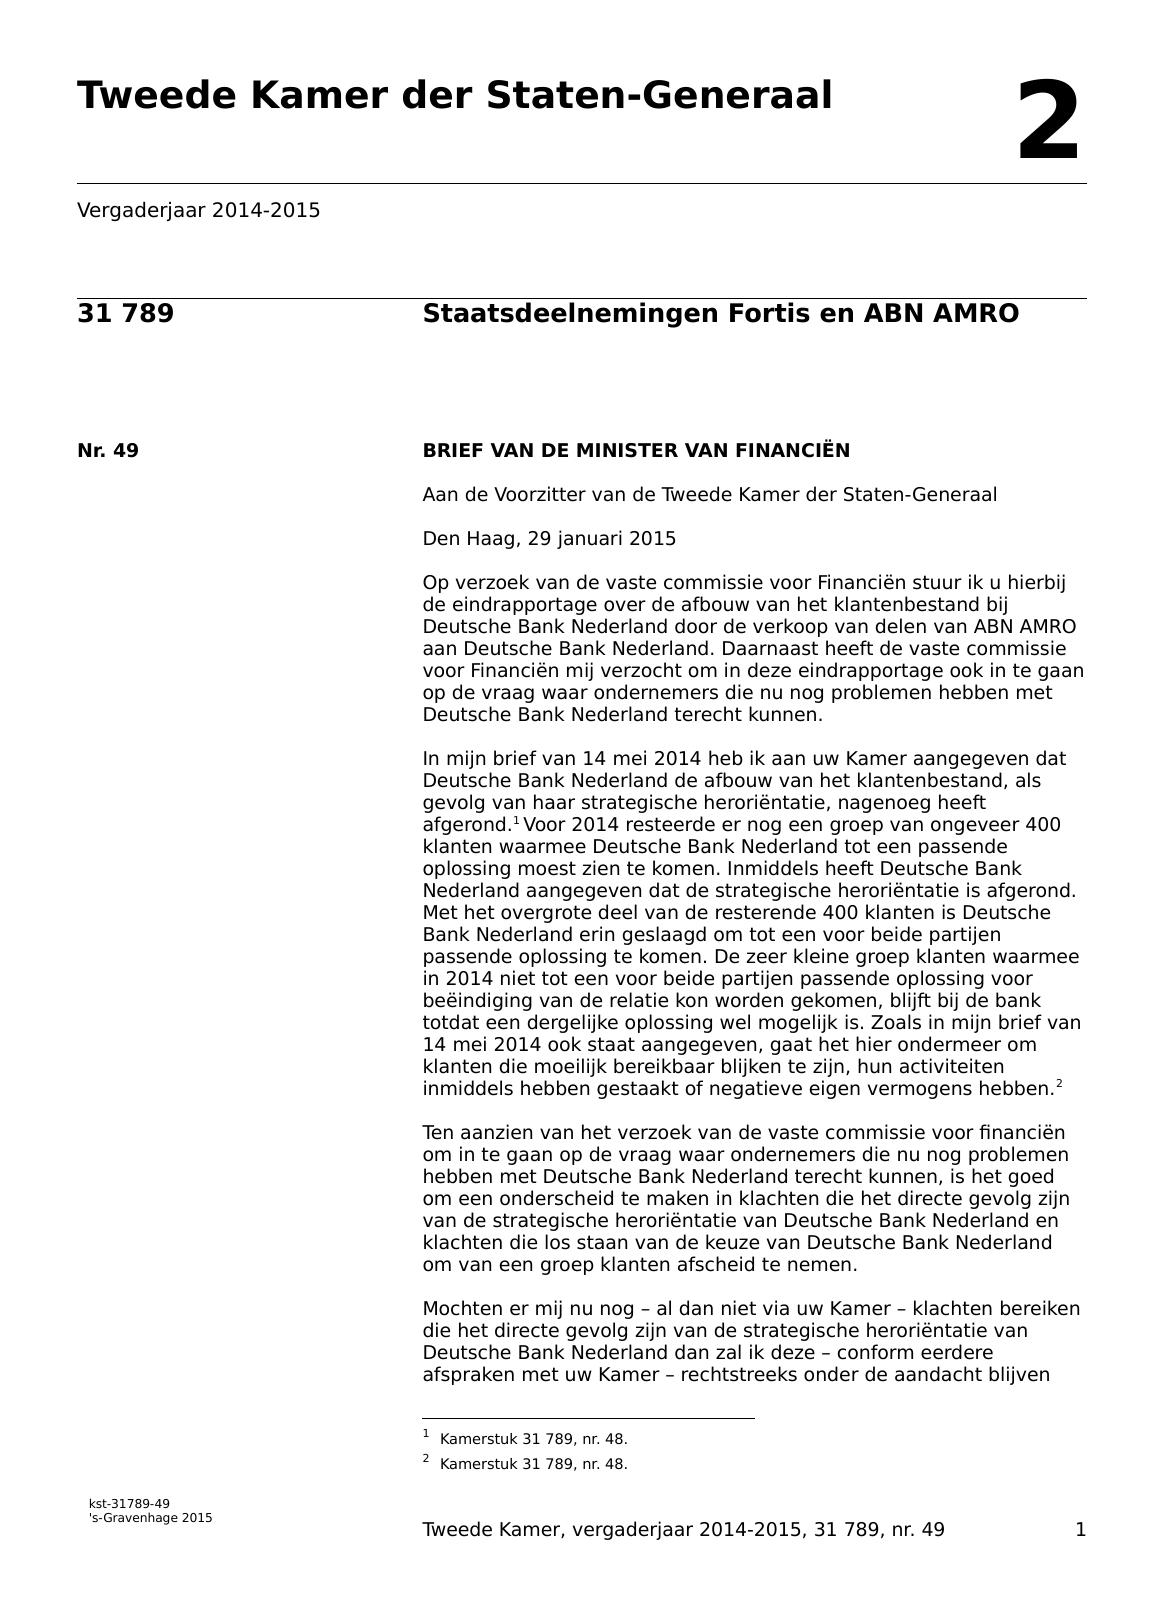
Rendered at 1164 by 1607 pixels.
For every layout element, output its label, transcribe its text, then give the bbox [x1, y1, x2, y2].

subtitle Nr. 49 BRIEF VAN DE MINISTER VAN FINANCIËN [77, 440, 1087, 462]
text In mijn brief van 14 mei 2014 heb ik aan uw Kamer aangegeven dat Deutsche Bank Nederland de afbouw van het klantenbestand, als gevolg van haar strategische heroriëntatie, nagenoeg heeft afgerond.Voor 2014 resteerde er nog een groep van ongeveer 400 klanten waarmee Deutsche Bank Nederland tot een passende oplossing moest zien te komen. Inmiddels heeft Deutsche Bank Nederland aangegeven dat de strategische heroriëntatie is afgerond. Met het overgrote deel van de resterende 400 klanten is Deutsche Bank Nederland erin geslaagd om tot een voor beide partijen passende oplossing te komen. De zeer kleine groep klanten waarmee in 2014 niet tot een voor beide partijen passende oplossing voor beëindiging van de relatie kon worden gekomen, blijft bij de bank totdat een dergelijke oplossing wel mogelijk is. Zoals in mijn brief van 14 mei 2014 ook staat aangegeven, gaat het hier ondermeer om klanten die moeilijk bereikbaar blijken te zijn, hun activiteiten inmiddels hebben gestaakt of negatieve eigen vermogens hebben. [422, 748, 1087, 1100]
table_header Tweede Kamer der Staten-Generaal [77, 59, 886, 183]
table_cell Vergaderjaar 2014-2015 [77, 184, 1087, 298]
text Ten aanzien van het verzoek van de vaste commissie voor financiën om in te gaan op de vraag waar ondernemers die nu nog problemen hebben met Deutsche Bank Nederland terecht kunnen, is het goed om een onderscheid te maken in klachten die het directe gevolg zijn van de strategische heroriëntatie van Deutsche Bank Nederland en klachten die los staan van de keuze van Deutsche Bank Nederland om van een groep klanten afscheid te nemen. [422, 1122, 1087, 1276]
text Aan de Voorzitter van de Tweede Kamer der Staten-Generaal [422, 484, 1087, 506]
text Kamerstuk 31 789, nr. 48. [422, 1427, 1087, 1449]
text Den Haag, 29 januari 2015 [422, 528, 1087, 550]
text Mochten er mij nu nog – al dan niet via uw Kamer – klachten bereiken die het directe gevolg zijn van de strategische heroriëntatie van Deutsche Bank Nederland dan zal ik deze – conform eerdere afspraken met uw Kamer – rechtstreeks onder de aandacht blijven [422, 1298, 1087, 1386]
text Op verzoek van de vaste commissie voor Financiën stuur ik u hierbij de eindrapportage over de afbouw van het klantenbestand bij Deutsche Bank Nederland door de verkoop van delen van ABN AMRO aan Deutsche Bank Nederland. Daarnaast heeft de vaste commissie voor Financiën mij verzocht om in deze eindrapportage ook in te gaan op de vraag waar ondernemers die nu nog problemen hebben met Deutsche Bank Nederland terecht kunnen. [422, 572, 1087, 726]
subtitle 31 789 Staatsdeelnemingen Fortis en ABN AMRO [77, 299, 1087, 329]
text Kamerstuk 31 789, nr. 48. [422, 1452, 1087, 1474]
table_header 2 [886, 59, 1087, 183]
text 's-Gravenhage 2015 [88, 1511, 323, 1525]
text kst-31789-49 [88, 1497, 323, 1511]
